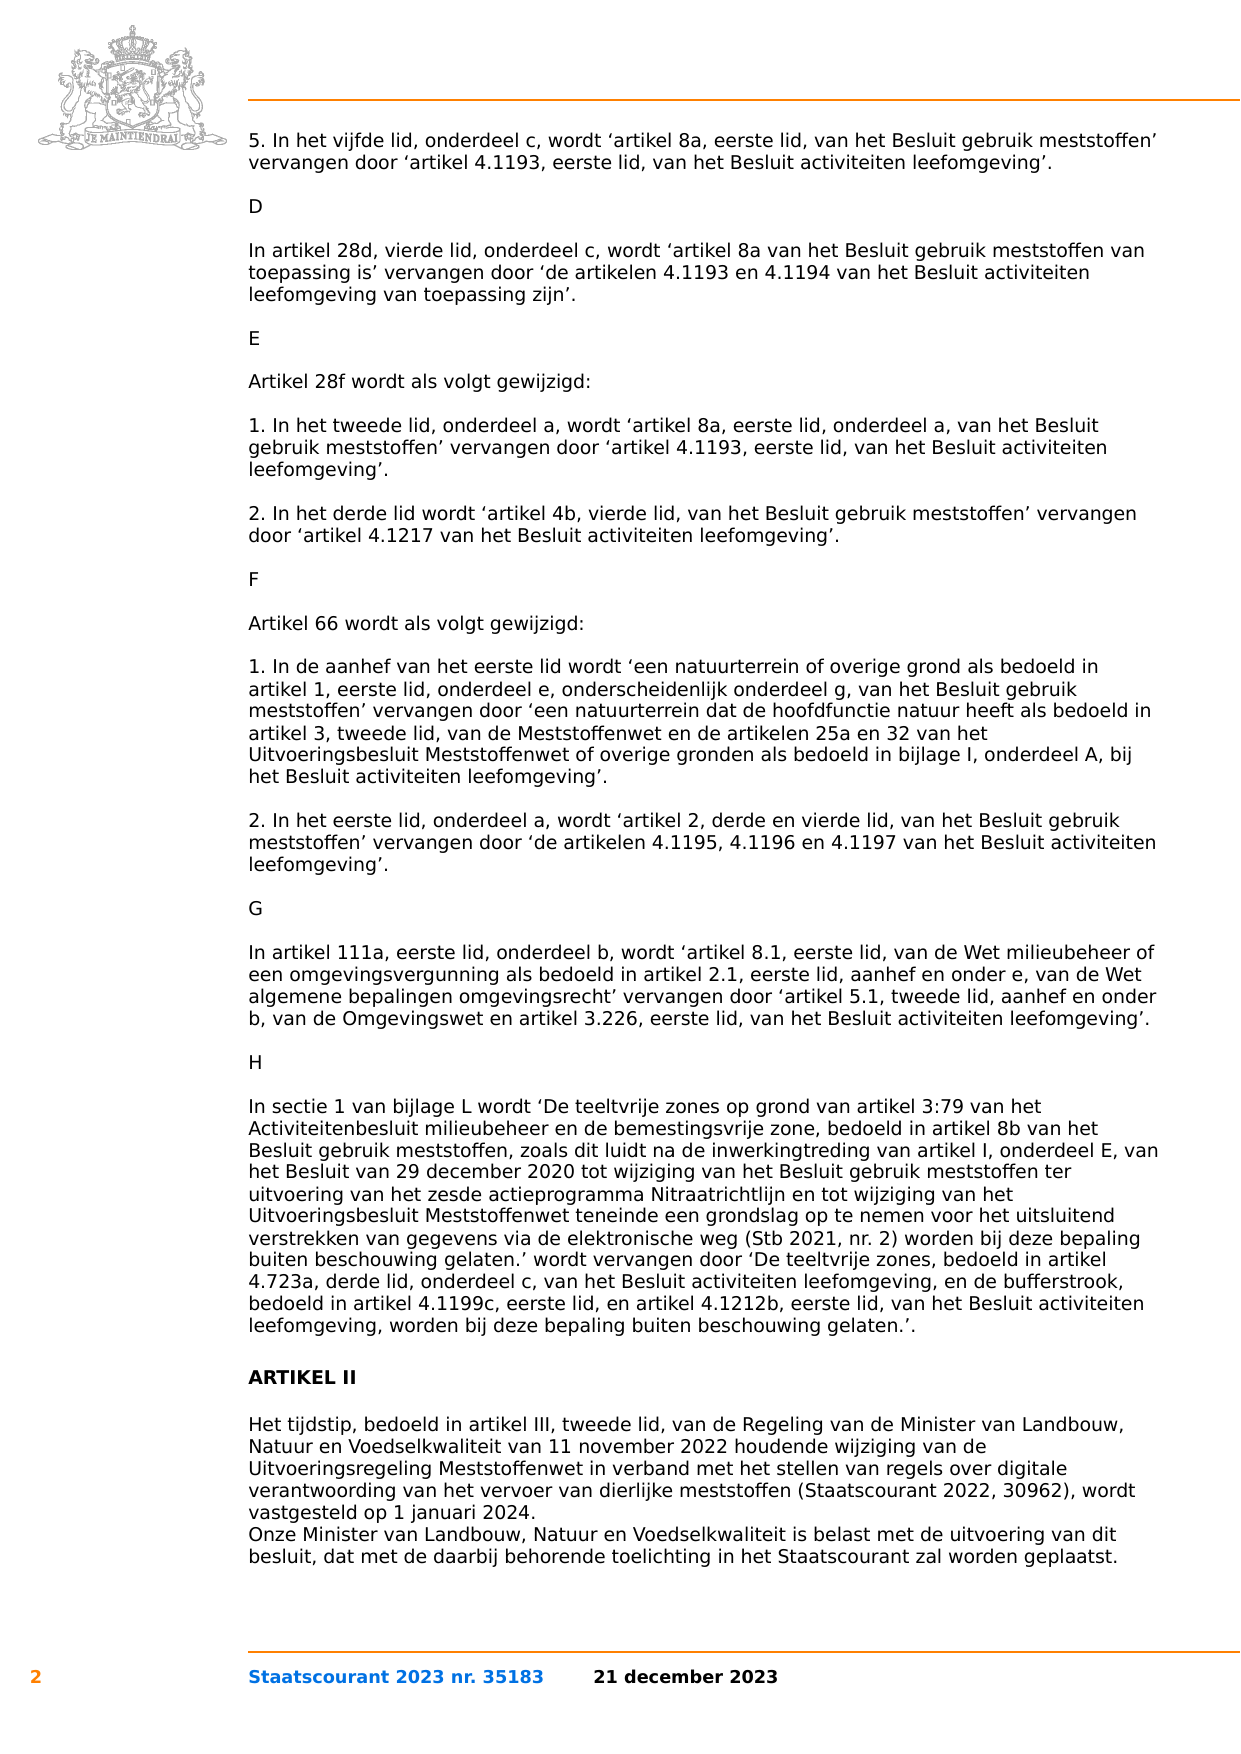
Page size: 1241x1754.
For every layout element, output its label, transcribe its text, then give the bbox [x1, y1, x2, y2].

text Het tijdstip, bedoeld in artikel III, tweede lid, van de Regeling van de Minister van Landbouw, Natuur en Voedselkwaliteit van 11 november 2022 houdende wijziging van de Uitvoeringsregeling Meststoffenwet in verband met het stellen van regels over digitale verantwoording van het vervoer van dierlijke meststoffen (Staatscourant 2022, 30962), wordt vastgesteld op 1 januari 2024. [248, 1414, 1163, 1524]
text 1. In het tweede lid, onderdeel a, wordt ‘artikel 8a, eerste lid, onderdeel a, van het Besluit gebruik meststoffen’ vervangen door ‘artikel 4.1193, eerste lid, van het Besluit activiteiten leefomgeving’. [248, 415, 1163, 481]
text 5. In het vijfde lid, onderdeel c, wordt ‘artikel 8a, eerste lid, van het Besluit gebruik meststoffen’ vervangen door ‘artikel 4.1193, eerste lid, van het Besluit activiteiten leefomgeving’. [248, 130, 1163, 174]
text In artikel 28d, vierde lid, onderdeel c, wordt ‘artikel 8a van het Besluit gebruik meststoffen van toepassing is’ vervangen door ‘de artikelen 4.1193 en 4.1194 van het Besluit activiteiten leefomgeving van toepassing zijn’. [248, 239, 1163, 306]
text E [248, 327, 1163, 349]
picture [38, 25, 227, 150]
text F [248, 569, 1163, 591]
text Artikel 66 wordt als volgt gewijzigd: [248, 613, 1163, 634]
subtitle ARTIKEL II [248, 1367, 1163, 1389]
text 2. In het eerste lid, onderdeel a, wordt ‘artikel 2, derde en vierde lid, van het Besluit gebruik meststoffen’ vervangen door ‘de artikelen 4.1195, 4.1196 en 4.1197 van het Besluit activiteiten leefomgeving’. [248, 810, 1163, 876]
text Onze Minister van Landbouw, Natuur en Voedselkwaliteit is belast met de uitvoering van dit besluit, dat met de daarbij behorende toelichting in het Staatscourant zal worden geplaatst. [248, 1524, 1163, 1568]
text In artikel 111a, eerste lid, onderdeel b, wordt ‘artikel 8.1, eerste lid, van de Wet milieubeheer of een omgevingsvergunning als bedoeld in artikel 2.1, eerste lid, aanhef en onder e, van de Wet algemene bepalingen omgevingsrecht’ vervangen door ‘artikel 5.1, tweede lid, aanhef en onder b, van de Omgevingswet en artikel 3.226, eerste lid, van het Besluit activiteiten leefomgeving’. [248, 942, 1163, 1030]
text D [248, 196, 1163, 218]
text Artikel 28f wordt als volgt gewijzigd: [248, 371, 1163, 393]
text H [248, 1052, 1163, 1074]
text G [248, 898, 1163, 920]
text In sectie 1 van bijlage L wordt ‘De teeltvrije zones op grond van artikel 3:79 van het Activiteitenbesluit milieubeheer en de bemestingsvrije zone, bedoeld in artikel 8b van het Besluit gebruik meststoffen, zoals dit luidt na de inwerkingtreding van artikel I, onderdeel E, van het Besluit van 29 december 2020 tot wijziging van het Besluit gebruik meststoffen ter uitvoering van het zesde actieprogramma Nitraatrichtlijn en tot wijziging van het Uitvoeringsbesluit Meststoffenwet teneinde een grondslag op te nemen voor het uitsluitend verstrekken van gegevens via de elektronische weg (Stb 2021, nr. 2) worden bij deze bepaling buiten beschouwing gelaten.’ wordt vervangen door ‘De teeltvrije zones, bedoeld in artikel 4.723a, derde lid, onderdeel c, van het Besluit activiteiten leefomgeving, en de bufferstrook, bedoeld in artikel 4.1199c, eerste lid, en artikel 4.1212b, eerste lid, van het Besluit activiteiten leefomgeving, worden bij deze bepaling buiten beschouwing gelaten.’. [248, 1096, 1163, 1337]
text 1. In de aanhef van het eerste lid wordt ‘een natuurterrein of overige grond als bedoeld in artikel 1, eerste lid, onderdeel e, onderscheidenlijk onderdeel g, van het Besluit gebruik meststoffen’ vervangen door ‘een natuurterrein dat de hoofdfunctie natuur heeft als bedoeld in artikel 3, tweede lid, van de Meststoffenwet en de artikelen 25a en 32 van het Uitvoeringsbesluit Meststoffenwet of overige gronden als bedoeld in bijlage I, onderdeel A, bij het Besluit activiteiten leefomgeving’. [248, 656, 1163, 788]
text 2. In het derde lid wordt ‘artikel 4b, vierde lid, van het Besluit gebruik meststoffen’ vervangen door ‘artikel 4.1217 van het Besluit activiteiten leefomgeving’. [248, 503, 1163, 547]
